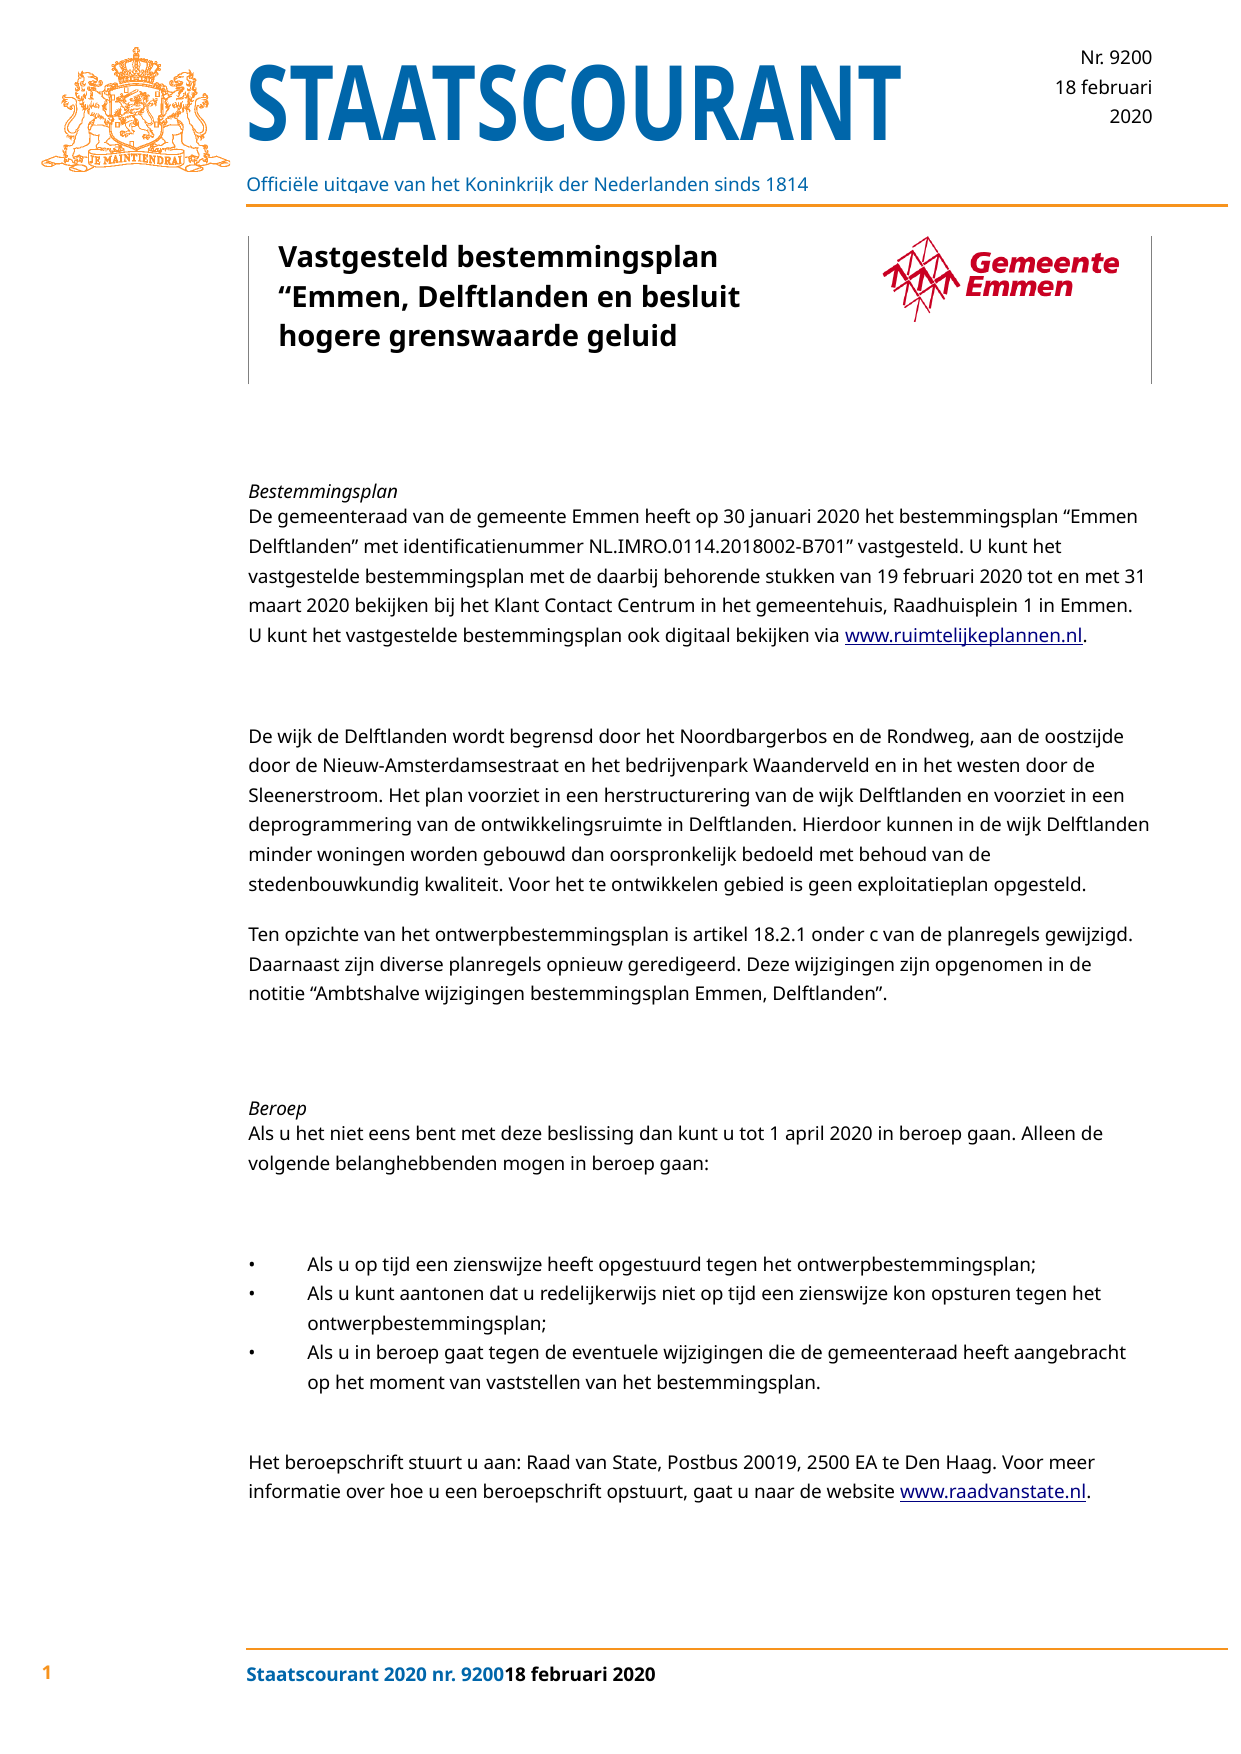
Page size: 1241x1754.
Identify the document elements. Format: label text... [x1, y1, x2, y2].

picture [41, 47, 231, 172]
list Als u op tijd een zienswijze heeft opgestuurd tegen het ontwerpbestemmingsplan; [248, 1251, 1152, 1277]
picture [882, 236, 1119, 322]
text De wijk de Delftlanden wordt begrensd door het Noordbargerbos en de Rondweg, aan de oostzijde door de Nieuw-Amsterdamsestraat en het bedrijvenpark Waanderveld en in het westen door de Sleenerstroom. Het plan voorziet in een herstructurering van de wijk Delftlanden en voorziet in een deprogrammering van de ontwikkelingsruimte in Delftlanden. Hierdoor kunnen in de wijk Delftlanden minder woningen worden gebouwd dan oorspronkelijk bedoeld met behoud van de stedenbouwkundig kwaliteit. Voor het te ontwikkelen gebied is geen exploitatieplan opgesteld. [248, 723, 1152, 896]
table_header Vastgesteld bestemmingsplan “Emmen, Delftlanden en besluit hogere grenswaarde geluid [249, 236, 850, 384]
text Beroep [248, 1095, 1152, 1120]
text Bestemmingsplan [248, 478, 1152, 504]
text Het beroepschrift stuurt u aan: Raad van State, Postbus 20019, 2500 EA te Den Haag. Voor meer informatie over hoe u een beroepschrift opstuurt, gaat u naar de website www.raadvanstate.nl. [248, 1449, 1152, 1504]
text Als u het niet eens bent met deze beslissing dan kunt u tot 1 april 2020 in beroep gaan. Alleen de volgende belanghebbenden mogen in beroep gaan: [248, 1120, 1152, 1176]
list Als u kunt aantonen dat u redelijkerwijs niet op tijd een zienswijze kon opsturen tegen het ontwerpbestemmingsplan; [248, 1280, 1152, 1336]
table_header [850, 236, 1151, 384]
text De gemeenteraad van de gemeente Emmen heeft op 30 januari 2020 het bestemmingsplan “Emmen Delftlanden” met identificatienummer NL.IMRO.0114.2018002-B701” vastgesteld. U kunt het vastgestelde bestemmingsplan met de daarbij behorende stukken van 19 februari 2020 tot en met 31 maart 2020 bekijken bij het Klant Contact Centrum in het gemeentehuis, Raadhuisplein 1 in Emmen. U kunt het vastgestelde bestemmingsplan ook digitaal bekijken via www.ruimtelijkeplannen.nl. [248, 504, 1152, 648]
list Als u in beroep gaat tegen de eventuele wijzigingen die de gemeenteraad heeft aangebracht op het moment van vaststellen van het bestemmingsplan. [248, 1339, 1152, 1395]
text Ten opzichte van het ontwerpbestemmingsplan is artikel 18.2.1 onder c van de planregels gewijzigd. Daarnaast zijn diverse planregels opnieuw geredigeerd. Deze wijzigingen zijn opgenomen in de notitie “Ambtshalve wijzigingen bestemmingsplan Emmen, Delftlanden”. [248, 921, 1152, 1006]
